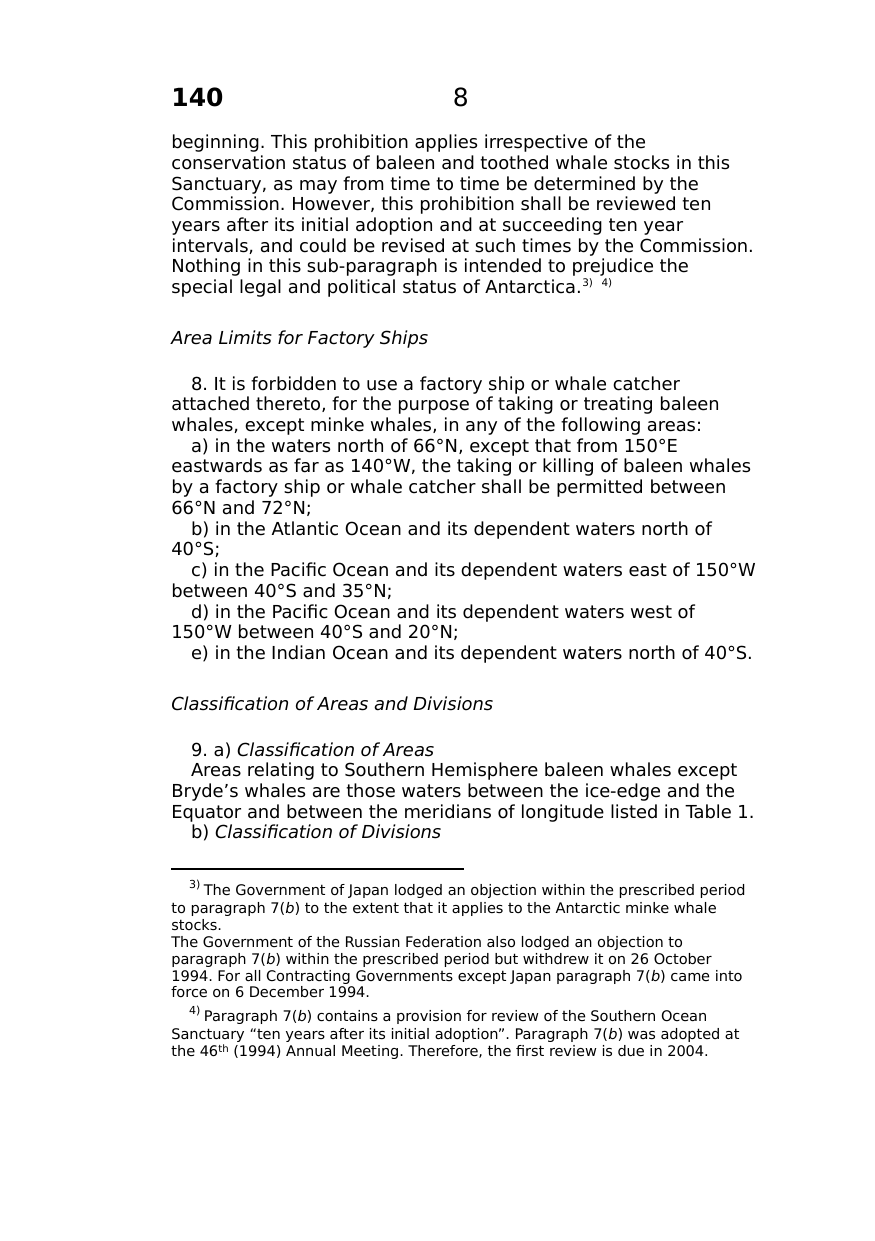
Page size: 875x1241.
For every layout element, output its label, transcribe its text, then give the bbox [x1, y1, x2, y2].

text d) in the Pacific Ocean and its dependent waters west of 150°W between 40°S and 20°N; [171, 601, 756, 643]
text 8. It is forbidden to use a factory ship or whale catcher attached thereto, for the purpose of taking or treating baleen whales, except minke whales, in any of the following areas: [171, 373, 756, 436]
text c) in the Pacific Ocean and its dependent waters east of 150°W between 40°S and 35°N; [171, 560, 756, 601]
text b) Classification of Divisions [171, 822, 756, 843]
subtitle Area Limits for Factory Ships [171, 328, 756, 348]
text The Government of the Russian Federation also lodged an objection to paragraph 7(b) within the prescribed period but withdrew it on 26 October 1994. For all Contracting Governments except Japan paragraph 7(b) came into force on 6 December 1994. [171, 934, 756, 1001]
text e) in the Indian Ocean and its dependent waters north of 40°S. [171, 643, 756, 664]
text b) in the Atlantic Ocean and its dependent waters north of 40°S; [171, 518, 756, 560]
text 9. a) Classification of Areas [171, 739, 756, 760]
text beginning. This prohibition applies irrespective of the conservation status of baleen and toothed whale stocks in this Sanctuary, as may from time to time be determined by the Commission. However, this prohibition shall be reviewed ten years after its initial adoption and at succeeding ten year intervals, and could be revised at such times by the Commission. Nothing in this sub-paragraph is intended to prejudice the special legal and political status of Antarctica. [171, 132, 756, 298]
text Areas relating to Southern Hemisphere baleen whales except Bryde’s whales are those waters between the ice-edge and the Equator and between the meridians of longitude listed in Table 1. [171, 760, 756, 822]
text Paragraph 7(b) contains a provision for review of the Southern Ocean Sanctuary “ten years after its initial adoption”. Paragraph 7(b) was adopted at the 46th (1994) Annual Meeting. Therefore, the first review is due in 2004. [171, 1004, 756, 1060]
text The Government of Japan lodged an objection within the prescribed period to paragraph 7(b) to the extent that it applies to the Antarctic minke whale stocks. [171, 878, 756, 934]
subtitle Classification of Areas and Divisions [171, 694, 756, 714]
text a) in the waters north of 66°N, except that from 150°E eastwards as far as 140°W, the taking or killing of baleen whales by a factory ship or whale catcher shall be permitted between 66°N and 72°N; [171, 436, 756, 518]
